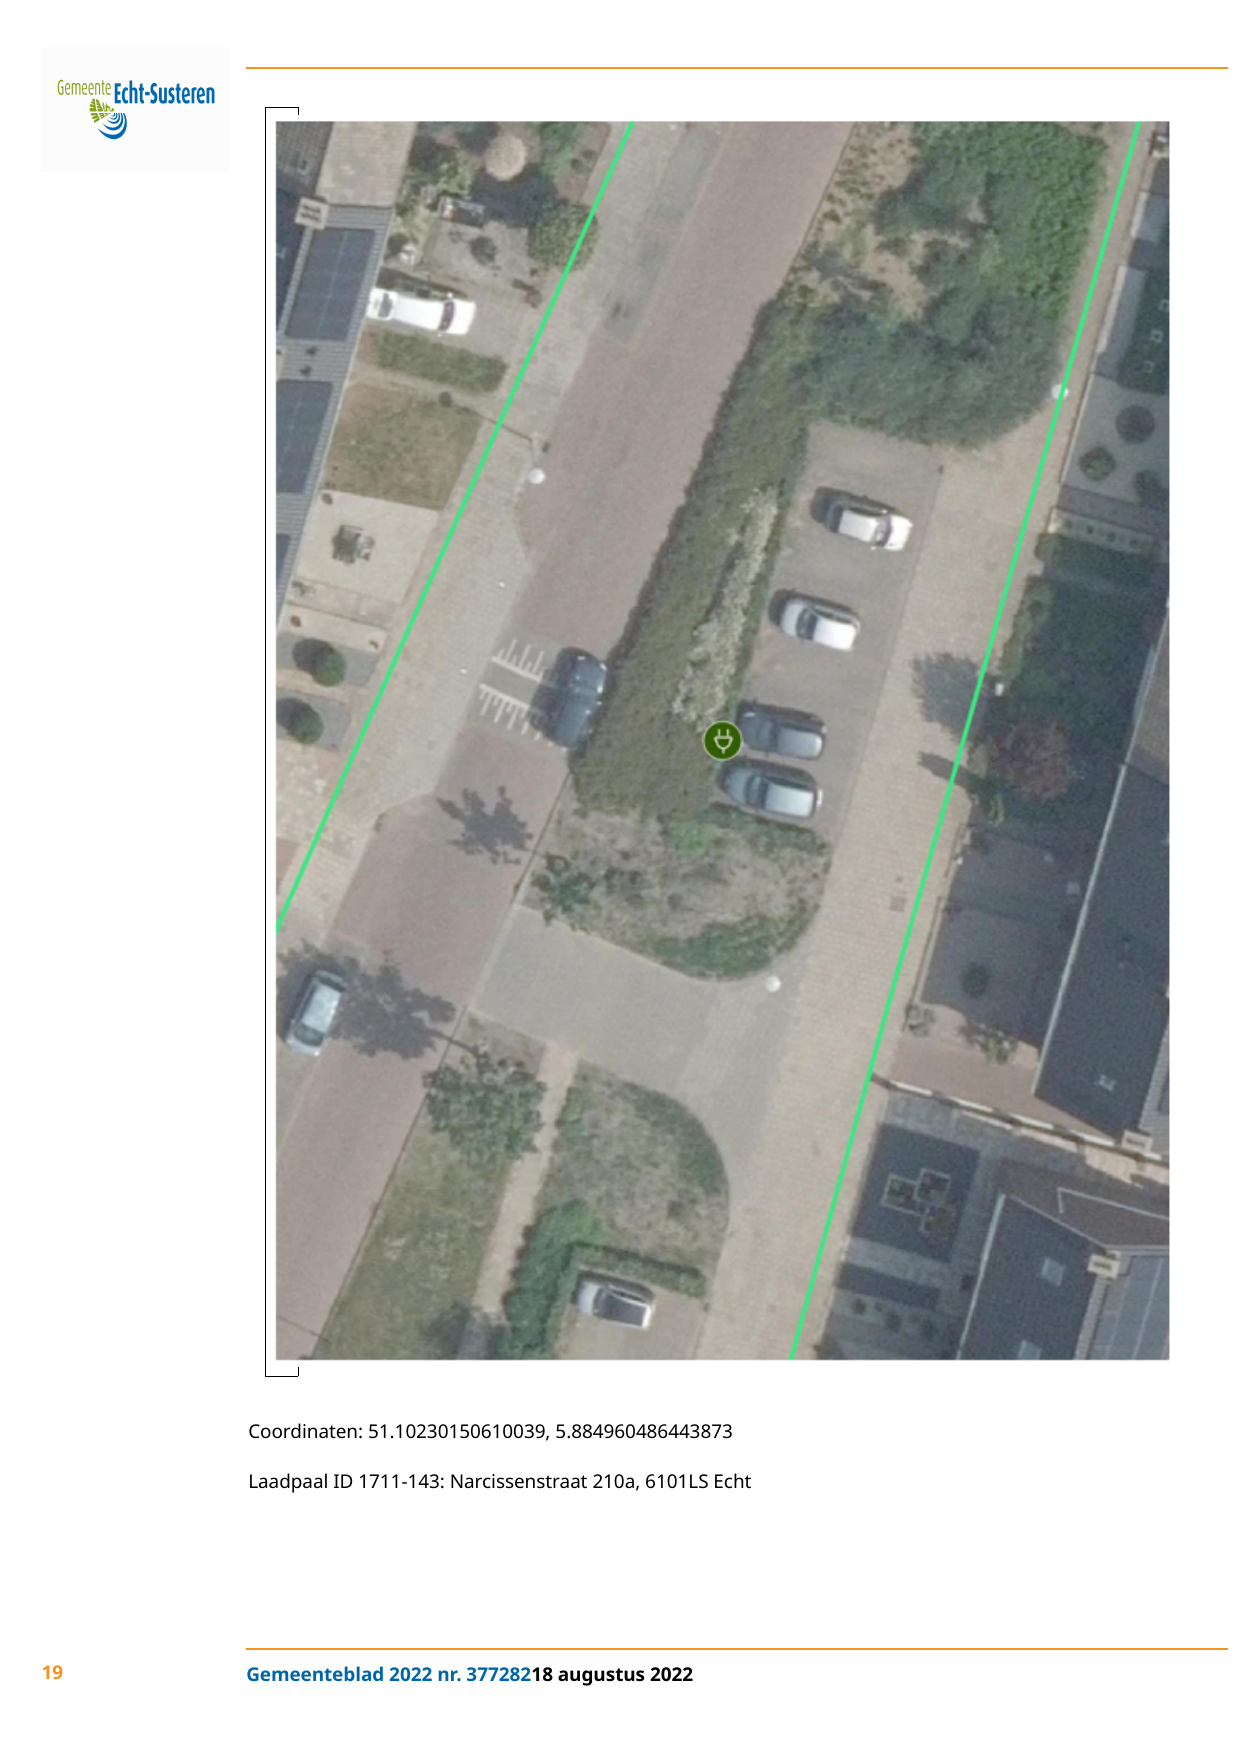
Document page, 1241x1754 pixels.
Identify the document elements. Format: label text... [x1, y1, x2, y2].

picture [41, 47, 231, 172]
text Laadpaal ID 1711-143: Narcissenstraat 210a, 6101LS Echt [248, 1468, 1152, 1494]
text Coordinaten: 51.10230150610039, 5.884960486443873 [248, 1418, 1152, 1443]
picture [273, 115, 1178, 1367]
